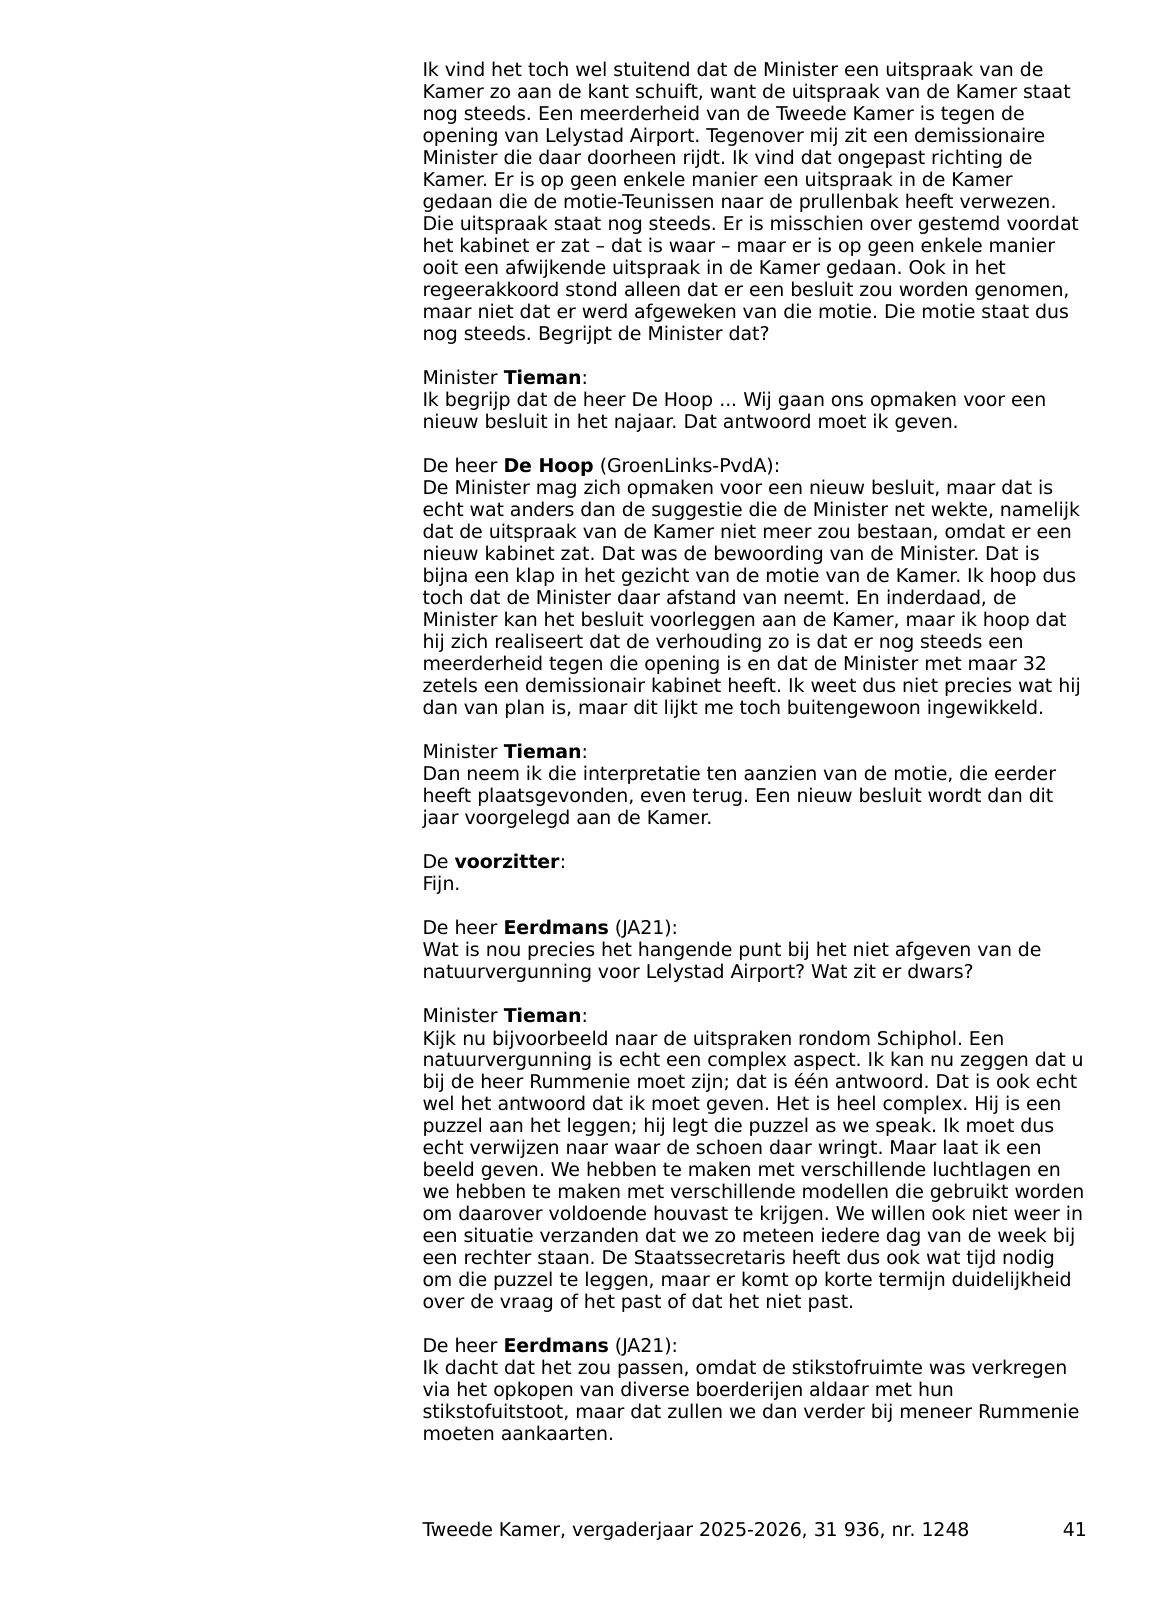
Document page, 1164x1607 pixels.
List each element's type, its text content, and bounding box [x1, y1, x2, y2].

text Ik vind het toch wel stuitend dat de Minister een uitspraak van de Kamer zo aan de kant schuift, want de uitspraak van de Kamer staat nog steeds. Een meerderheid van de Tweede Kamer is tegen de opening van Lelystad Airport. Tegenover mij zit een demissionaire Minister die daar doorheen rijdt. Ik vind dat ongepast richting de Kamer. Er is op geen enkele manier een uitspraak in de Kamer gedaan die de motie-Teunissen naar de prullenbak heeft verwezen. Die uitspraak staat nog steeds. Er is misschien over gestemd voordat het kabinet er zat – dat is waar – maar er is op geen enkele manier ooit een afwijkende uitspraak in de Kamer gedaan. Ook in het regeerakkoord stond alleen dat er een besluit zou worden genomen, maar niet dat er werd afgeweken van die motie. Die motie staat dus nog steeds. Begrijpt de Minister dat? [422, 59, 1087, 345]
text Ik dacht dat het zou passen, omdat de stikstofruimte was verkregen via het opkopen van diverse boerderijen aldaar met hun stikstofuitstoot, maar dat zullen we dan verder bij meneer Rummenie moeten aankaarten. [422, 1357, 1087, 1445]
text Fijn. [422, 873, 1087, 895]
text Ik begrijp dat de heer De Hoop ... Wij gaan ons opmaken voor een nieuw besluit in het najaar. Dat antwoord moet ik geven. [422, 389, 1087, 433]
text De heer De Hoop (GroenLinks-PvdA): [422, 455, 1087, 477]
text De voorzitter: [422, 851, 1087, 873]
text Dan neem ik die interpretatie ten aanzien van de motie, die eerder heeft plaatsgevonden, even terug. Een nieuw besluit wordt dan dit jaar voorgelegd aan de Kamer. [422, 763, 1087, 829]
text Minister Tieman: [422, 367, 1087, 389]
text Minister Tieman: [422, 1005, 1087, 1027]
text De heer Eerdmans (JA21): [422, 917, 1087, 939]
text De Minister mag zich opmaken voor een nieuw besluit, maar dat is echt wat anders dan de suggestie die de Minister net wekte, namelijk dat de uitspraak van de Kamer niet meer zou bestaan, omdat er een nieuw kabinet zat. Dat was de bewoording van de Minister. Dat is bijna een klap in het gezicht van de motie van de Kamer. Ik hoop dus toch dat de Minister daar afstand van neemt. En inderdaad, de Minister kan het besluit voorleggen aan de Kamer, maar ik hoop dat hij zich realiseert dat de verhouding zo is dat er nog steeds een meerderheid tegen die opening is en dat de Minister met maar 32 zetels een demissionair kabinet heeft. Ik weet dus niet precies wat hij dan van plan is, maar dit lijkt me toch buitengewoon ingewikkeld. [422, 477, 1087, 719]
text Wat is nou precies het hangende punt bij het niet afgeven van de natuurvergunning voor Lelystad Airport? Wat zit er dwars? [422, 939, 1087, 983]
text Kijk nu bijvoorbeeld naar de uitspraken rondom Schiphol. Een natuurvergunning is echt een complex aspect. Ik kan nu zeggen dat u bij de heer Rummenie moet zijn; dat is één antwoord. Dat is ook echt wel het antwoord dat ik moet geven. Het is heel complex. Hij is een puzzel aan het leggen; hij legt die puzzel as we speak. Ik moet dus echt verwijzen naar waar de schoen daar wringt. Maar laat ik een beeld geven. We hebben te maken met verschillende luchtlagen en we hebben te maken met verschillende modellen die gebruikt worden om daarover voldoende houvast te krijgen. We willen ook niet weer in een situatie verzanden dat we zo meteen iedere dag van de week bij een rechter staan. De Staatssecretaris heeft dus ook wat tijd nodig om die puzzel te leggen, maar er komt op korte termijn duidelijkheid over de vraag of het past of dat het niet past. [422, 1027, 1087, 1313]
text Minister Tieman: [422, 741, 1087, 763]
text De heer Eerdmans (JA21): [422, 1335, 1087, 1357]
